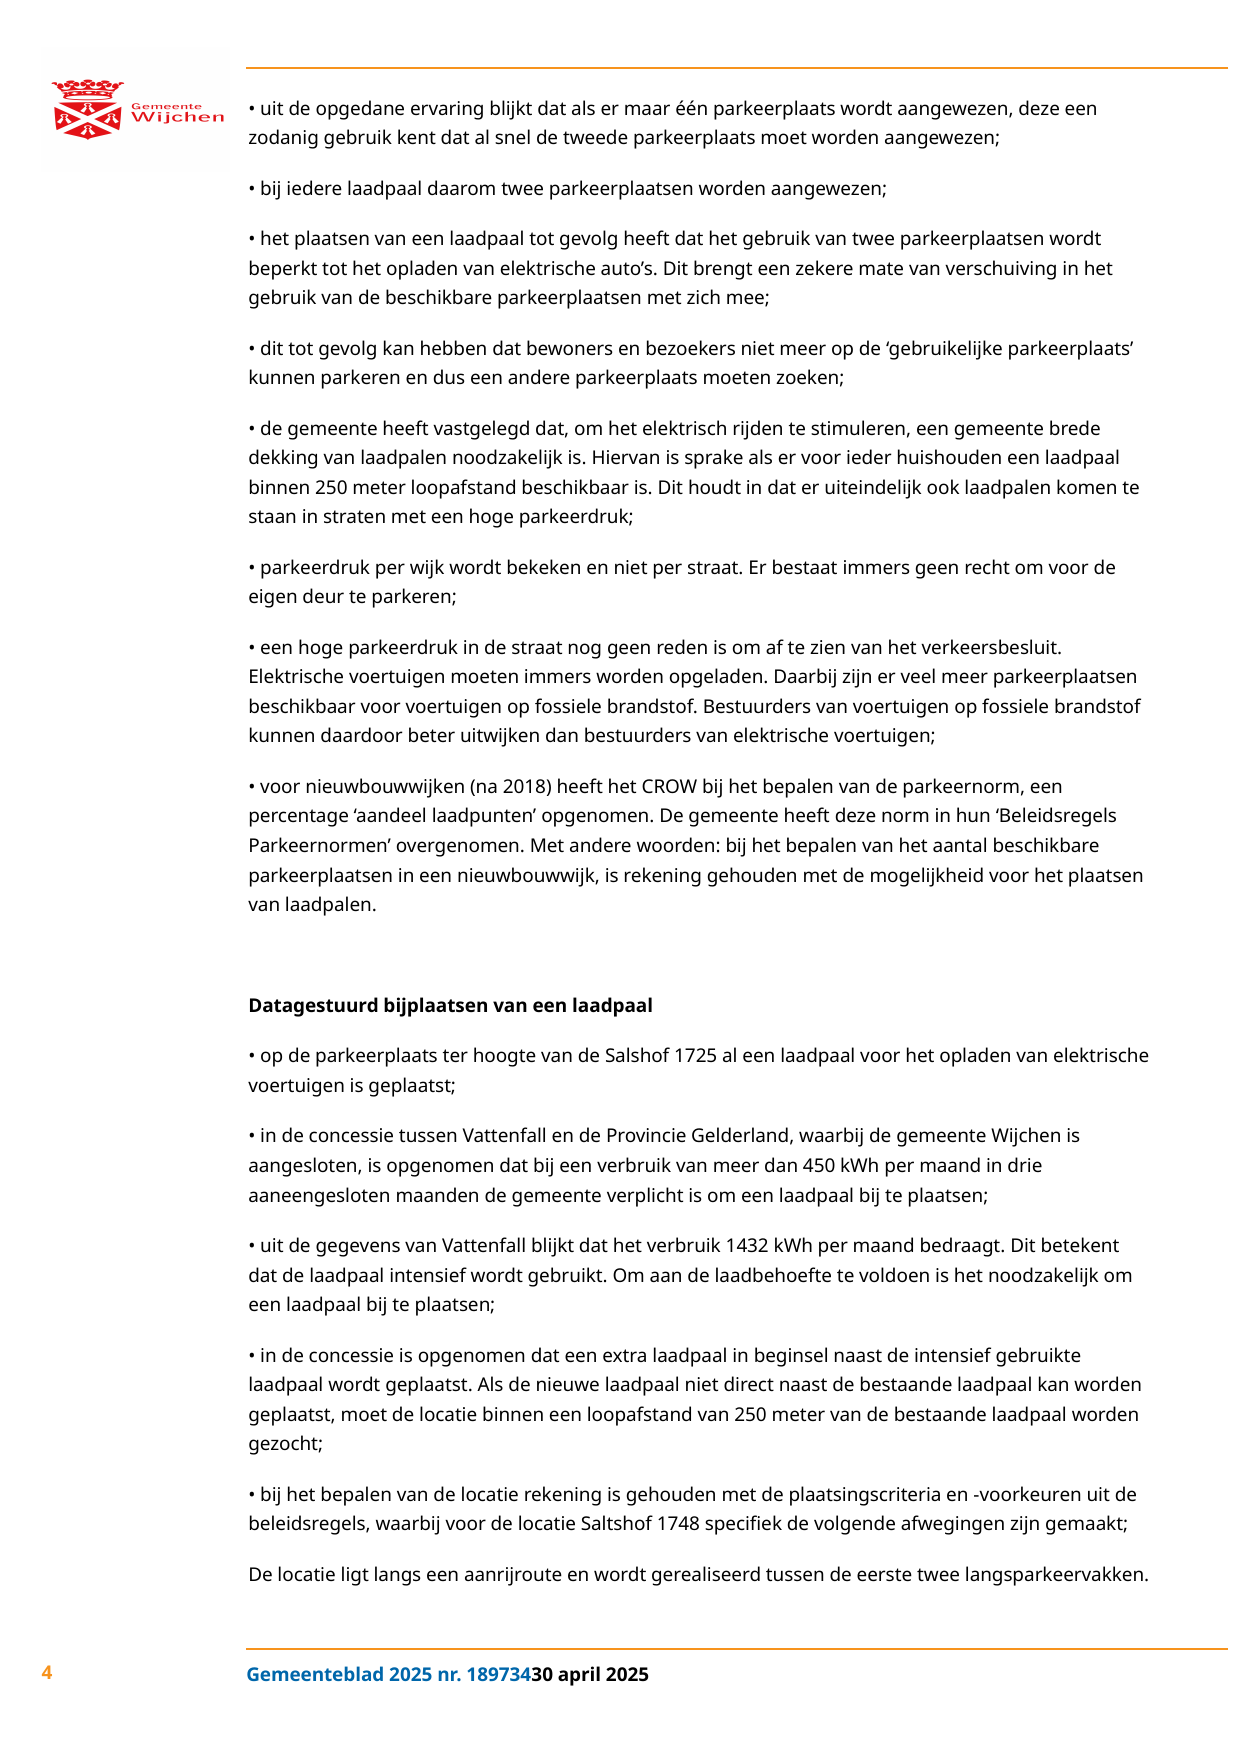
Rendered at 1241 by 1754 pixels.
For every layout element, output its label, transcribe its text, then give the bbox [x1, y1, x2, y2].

text • voor nieuwbouwwijken (na 2018) heeft het CROW bij het bepalen van de parkeernorm, een percentage ‘aandeel laadpunten’ opgenomen. De gemeente heeft deze norm in hun ‘Beleidsregels Parkeernormen’ overgenomen. Met andere woorden: bij het bepalen van het aantal beschikbare parkeerplaatsen in een nieuwbouwwijk, is rekening gehouden met de mogelijkheid voor het plaatsen van laadpalen. [248, 773, 1152, 917]
text • op de parkeerplaats ter hoogte van de Salshof 1725 al een laadpaal voor het opladen van elektrische voertuigen is geplaatst; [248, 1043, 1152, 1098]
picture [41, 47, 231, 172]
text • in de concessie tussen Vattenfall en de Provincie Gelderland, waarbij de gemeente Wijchen is aangesloten, is opgenomen dat bij een verbruik van meer dan 450 kWh per maand in drie aaneengesloten maanden de gemeente verplicht is om een laadpaal bij te plaatsen; [248, 1123, 1152, 1208]
text • in de concessie is opgenomen dat een extra laadpaal in beginsel naast de intensief gebruikte laadpaal wordt geplaatst. Als de nieuwe laadpaal niet direct naast de bestaande laadpaal kan worden geplaatst, moet de locatie binnen een loopafstand van 250 meter van de bestaande laadpaal worden gezocht; [248, 1342, 1152, 1456]
text • een hoge parkeerdruk in de straat nog geen reden is om af te zien van het verkeersbesluit. Elektrische voertuigen moeten immers worden opgeladen. Daarbij zijn er veel meer parkeerplaatsen beschikbaar voor voertuigen op fossiele brandstof. Bestuurders van voertuigen op fossiele brandstof kunnen daardoor beter uitwijken dan bestuurders van elektrische voertuigen; [248, 634, 1152, 748]
text • uit de opgedane ervaring blijkt dat als er maar één parkeerplaats wordt aangewezen, deze een zodanig gebruik kent dat al snel de tweede parkeerplaats moet worden aangewezen; [248, 95, 1152, 150]
text • dit tot gevolg kan hebben dat bewoners en bezoekers niet meer op de ‘gebruikelijke parkeerplaats’ kunnen parkeren en dus een andere parkeerplaats moeten zoeken; [248, 335, 1152, 390]
text • parkeerdruk per wijk wordt bekeken en niet per straat. Er bestaat immers geen recht om voor de eigen deur te parkeren; [248, 554, 1152, 609]
text • uit de gegevens van Vattenfall blijkt dat het verbruik 1432 kWh per maand bedraagt. Dit betekent dat de laadpaal intensief wordt gebruikt. Om aan de laadbehoefte te voldoen is het noodzakelijk om een laadpaal bij te plaatsen; [248, 1232, 1152, 1317]
text • bij het bepalen van de locatie rekening is gehouden met de plaatsingscriteria en -voorkeuren uit de beleidsregels, waarbij voor de locatie Saltshof 1748 specifiek de volgende afwegingen zijn gemaakt; [248, 1481, 1152, 1536]
text • bij iedere laadpaal daarom twee parkeerplaatsen worden aangewezen; [248, 175, 1152, 201]
text • de gemeente heeft vastgelegd dat, om het elektrisch rijden te stimuleren, een gemeente brede dekking van laadpalen noodzakelijk is. Hiervan is sprake als er voor ieder huishouden een laadpaal binnen 250 meter loopafstand beschikbaar is. Dit houdt in dat er uiteindelijk ook laadpalen komen te staan in straten met een hoge parkeerdruk; [248, 415, 1152, 529]
text De locatie ligt langs een aanrijroute en wordt gerealiseerd tussen de eerste twee langsparkeervakken. [248, 1561, 1152, 1587]
text Datagestuurd bijplaatsen van een laadpaal [248, 992, 1152, 1018]
text • het plaatsen van een laadpaal tot gevolg heeft dat het gebruik van twee parkeerplaatsen wordt beperkt tot het opladen van elektrische auto’s. Dit brengt een zekere mate van verschuiving in het gebruik van de beschikbare parkeerplaatsen met zich mee; [248, 225, 1152, 310]
